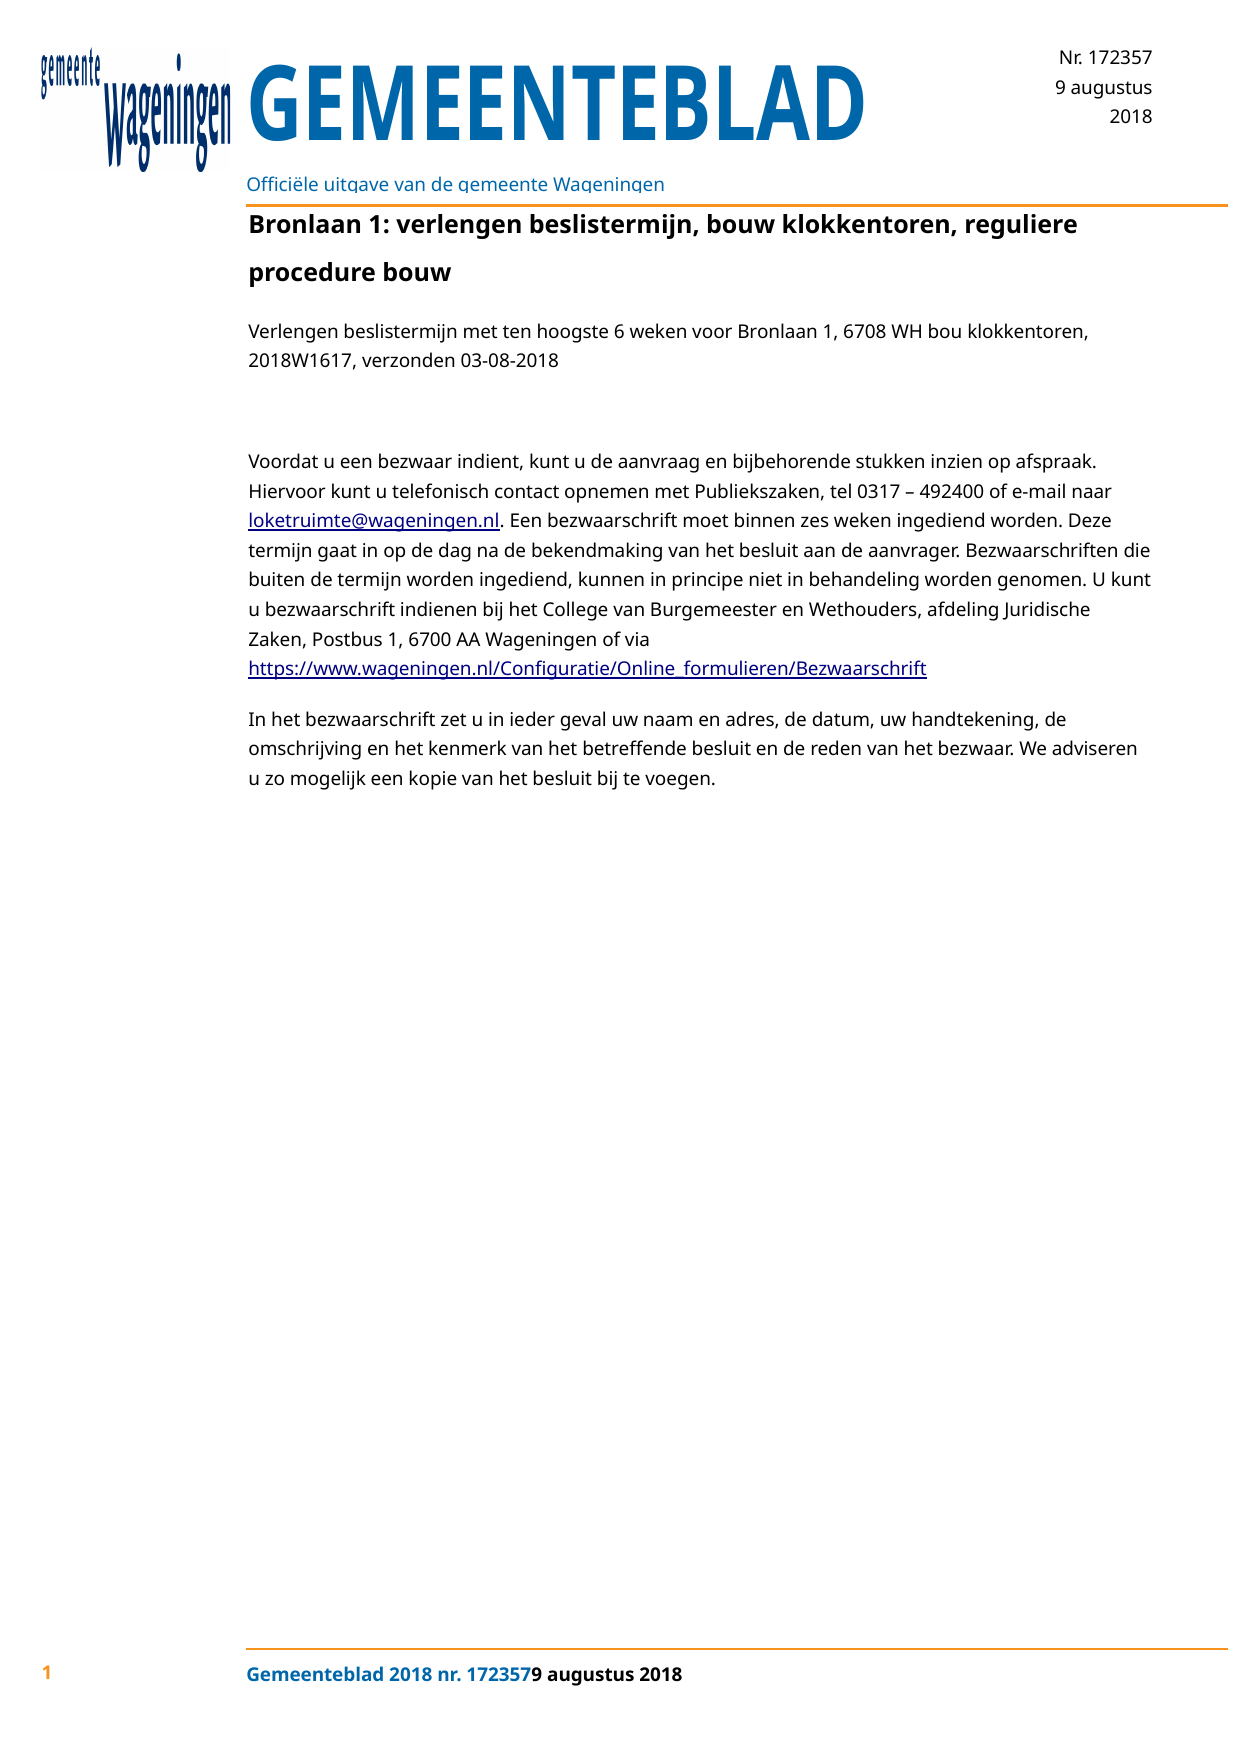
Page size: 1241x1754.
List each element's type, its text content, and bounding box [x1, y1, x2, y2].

text Voordat u een bezwaar indient, kunt u de aanvraag en bijbehorende stukken inzien op afspraak. Hiervoor kunt u telefonisch contact opnemen met Publiekszaken, tel 0317 – 492400 of e-mail naar loketruimte@wageningen.nl. Een bezwaarschrift moet binnen zes weken ingediend worden. Deze termijn gaat in op de dag na de bekendmaking van het besluit aan de aanvrager. Bezwaarschriften die buiten de termijn worden ingediend, kunnen in principe niet in behandeling worden genomen. U kunt u bezwaarschrift indienen bij het College van Burgemeester en Wethouders, afdeling Juridische Zaken, Postbus 1, 6700 AA Wageningen of via https://www.wageningen.nl/Configuratie/Online_formulieren/Bezwaarschrift [248, 448, 1152, 681]
text In het bezwaarschrift zet u in ieder geval uw naam en adres, de datum, uw handtekening, de omschrijving en het kenmerk van het betreffende besluit en de reden van het bezwaar. We adviseren u zo mogelijk een kopie van het besluit bij te voegen. [248, 706, 1152, 791]
picture [41, 47, 231, 172]
text Bronlaan 1: verlengen beslistermijn, bouw klokkentoren, reguliere procedure bouw [248, 207, 1152, 288]
text Verlengen beslistermijn met ten hoogste 6 weken voor Bronlaan 1, 6708 WH bou klokkentoren, 2018W1617, verzonden 03-08-2018 [248, 318, 1152, 373]
